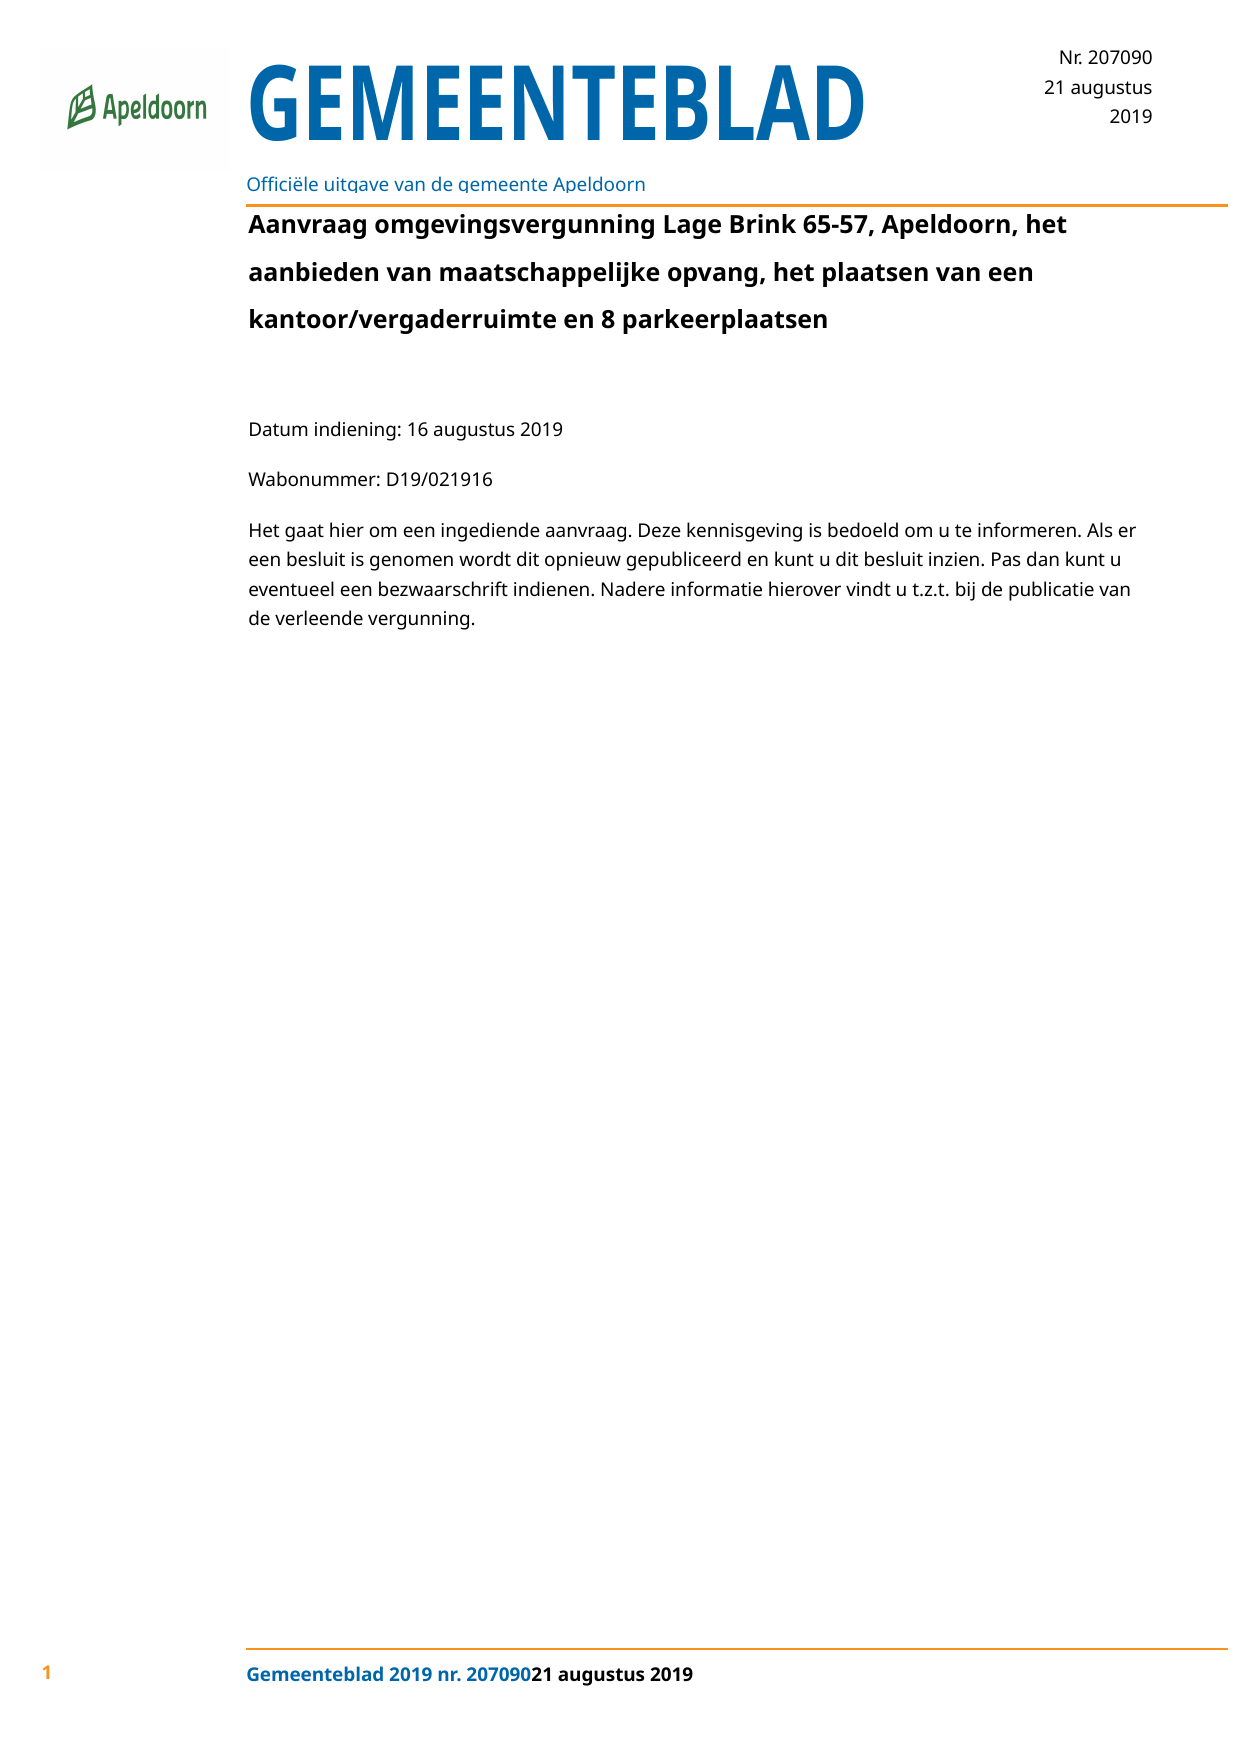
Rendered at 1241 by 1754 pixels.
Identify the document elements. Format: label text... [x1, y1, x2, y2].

text Wabonummer: D19/021916 [248, 466, 1152, 492]
picture [41, 47, 231, 172]
text Het gaat hier om een ingediende aanvraag. Deze kennisgeving is bedoeld om u te informeren. Als er een besluit is genomen wordt dit opnieuw gepubliceerd en kunt u dit besluit inzien. Pas dan kunt u eventueel een bezwaarschrift indienen. Nadere informatie hierover vindt u t.z.t. bij de publicatie van de verleende vergunning. [248, 517, 1152, 631]
text Aanvraag omgevingsvergunning Lage Brink 65-57, Apeldoorn, het aanbieden van maatschappelijke opvang, het plaatsen van een kantoor/vergaderruimte en 8 parkeerplaatsen [248, 207, 1152, 336]
text Datum indiening: 16 augustus 2019 [248, 416, 1152, 442]
